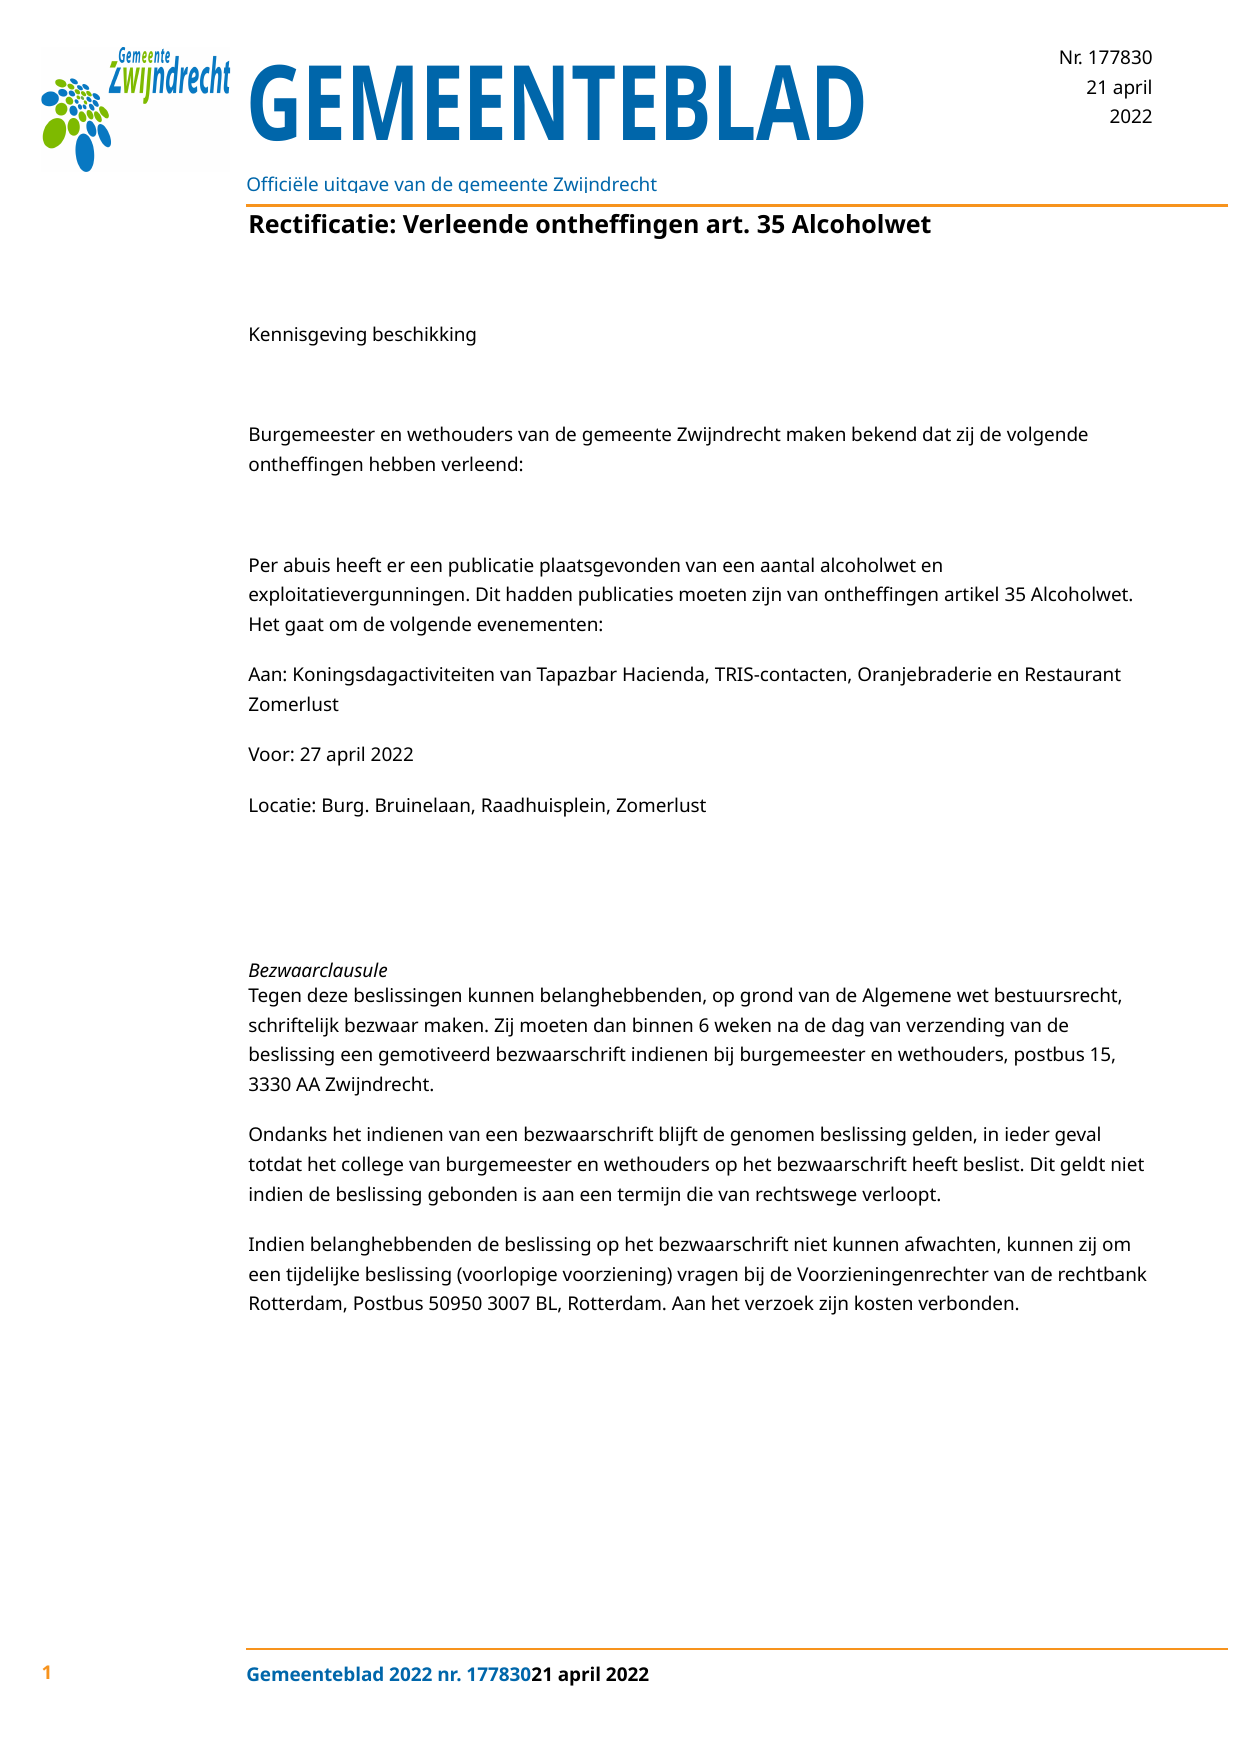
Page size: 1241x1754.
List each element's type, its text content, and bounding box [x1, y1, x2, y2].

text Aan: Koningsdagactiviteiten van Tapazbar Hacienda, TRIS-contacten, Oranjebraderie en Restaurant Zomerlust [248, 662, 1152, 717]
text Kennisgeving beschikking [248, 321, 1152, 346]
text Bezwaarclausule [248, 957, 1152, 982]
text Per abuis heeft er een publicatie plaatsgevonden van een aantal alcoholwet en exploitatievergunningen. Dit hadden publicaties moeten zijn van ontheffingen artikel 35 Alcoholwet. Het gaat om de volgende evenementen: [248, 552, 1152, 637]
text Voor: 27 april 2022 [248, 742, 1152, 767]
text Burgemeester en wethouders van de gemeente Zwijndrecht maken bekend dat zij de volgende ontheffingen hebben verleend: [248, 422, 1152, 477]
text Indien belanghebbenden de beslissing op het bezwaarschrift niet kunnen afwachten, kunnen zij om een tijdelijke beslissing (voorlopige voorziening) vragen bij de Voorzieningenrechter van de rechtbank Rotterdam, Postbus 50950 3007 BL, Rotterdam. Aan het verzoek zijn kosten verbonden. [248, 1231, 1152, 1316]
text Tegen deze beslissingen kunnen belanghebbenden, op grond van de Algemene wet bestuursrecht, schriftelijk bezwaar maken. Zij moeten dan binnen 6 weken na de dag van verzending van de beslissing een gemotiveerd bezwaarschrift indienen bij burgemeester en wethouders, postbus 15, 3330 AA Zwijndrecht. [248, 982, 1152, 1097]
text Ondanks het indienen van een bezwaarschrift blijft de genomen beslissing gelden, in ieder geval totdat het college van burgemeester en wethouders op het bezwaarschrift heeft beslist. Dit geldt niet indien de beslissing gebonden is aan een termijn die van rechtswege verloopt. [248, 1122, 1152, 1207]
text Rectificatie: Verleende ontheffingen art. 35 Alcoholwet [248, 207, 1152, 241]
picture [41, 47, 231, 172]
text Locatie: Burg. Bruinelaan, Raadhuisplein, Zomerlust [248, 792, 1152, 818]
